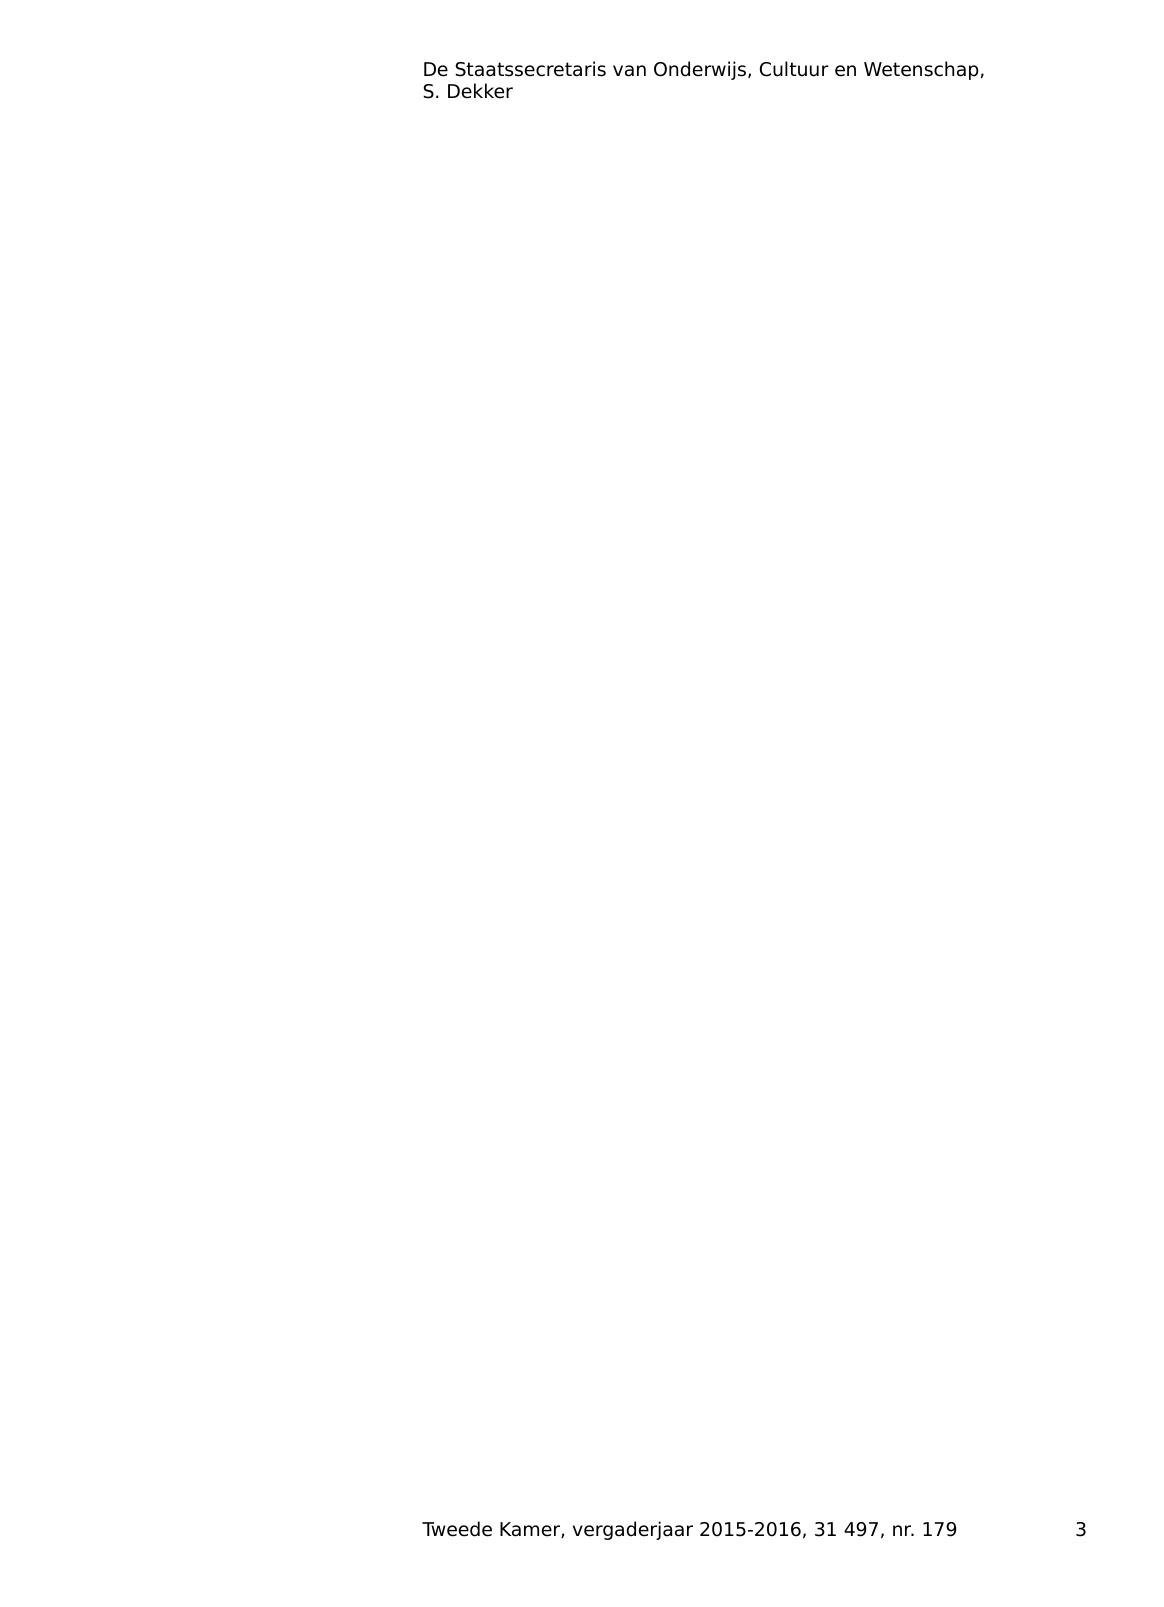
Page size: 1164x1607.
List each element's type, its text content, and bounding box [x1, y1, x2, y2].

text De Staatssecretaris van Onderwijs, Cultuur en Wetenschap, S. Dekker [422, 59, 1087, 103]
